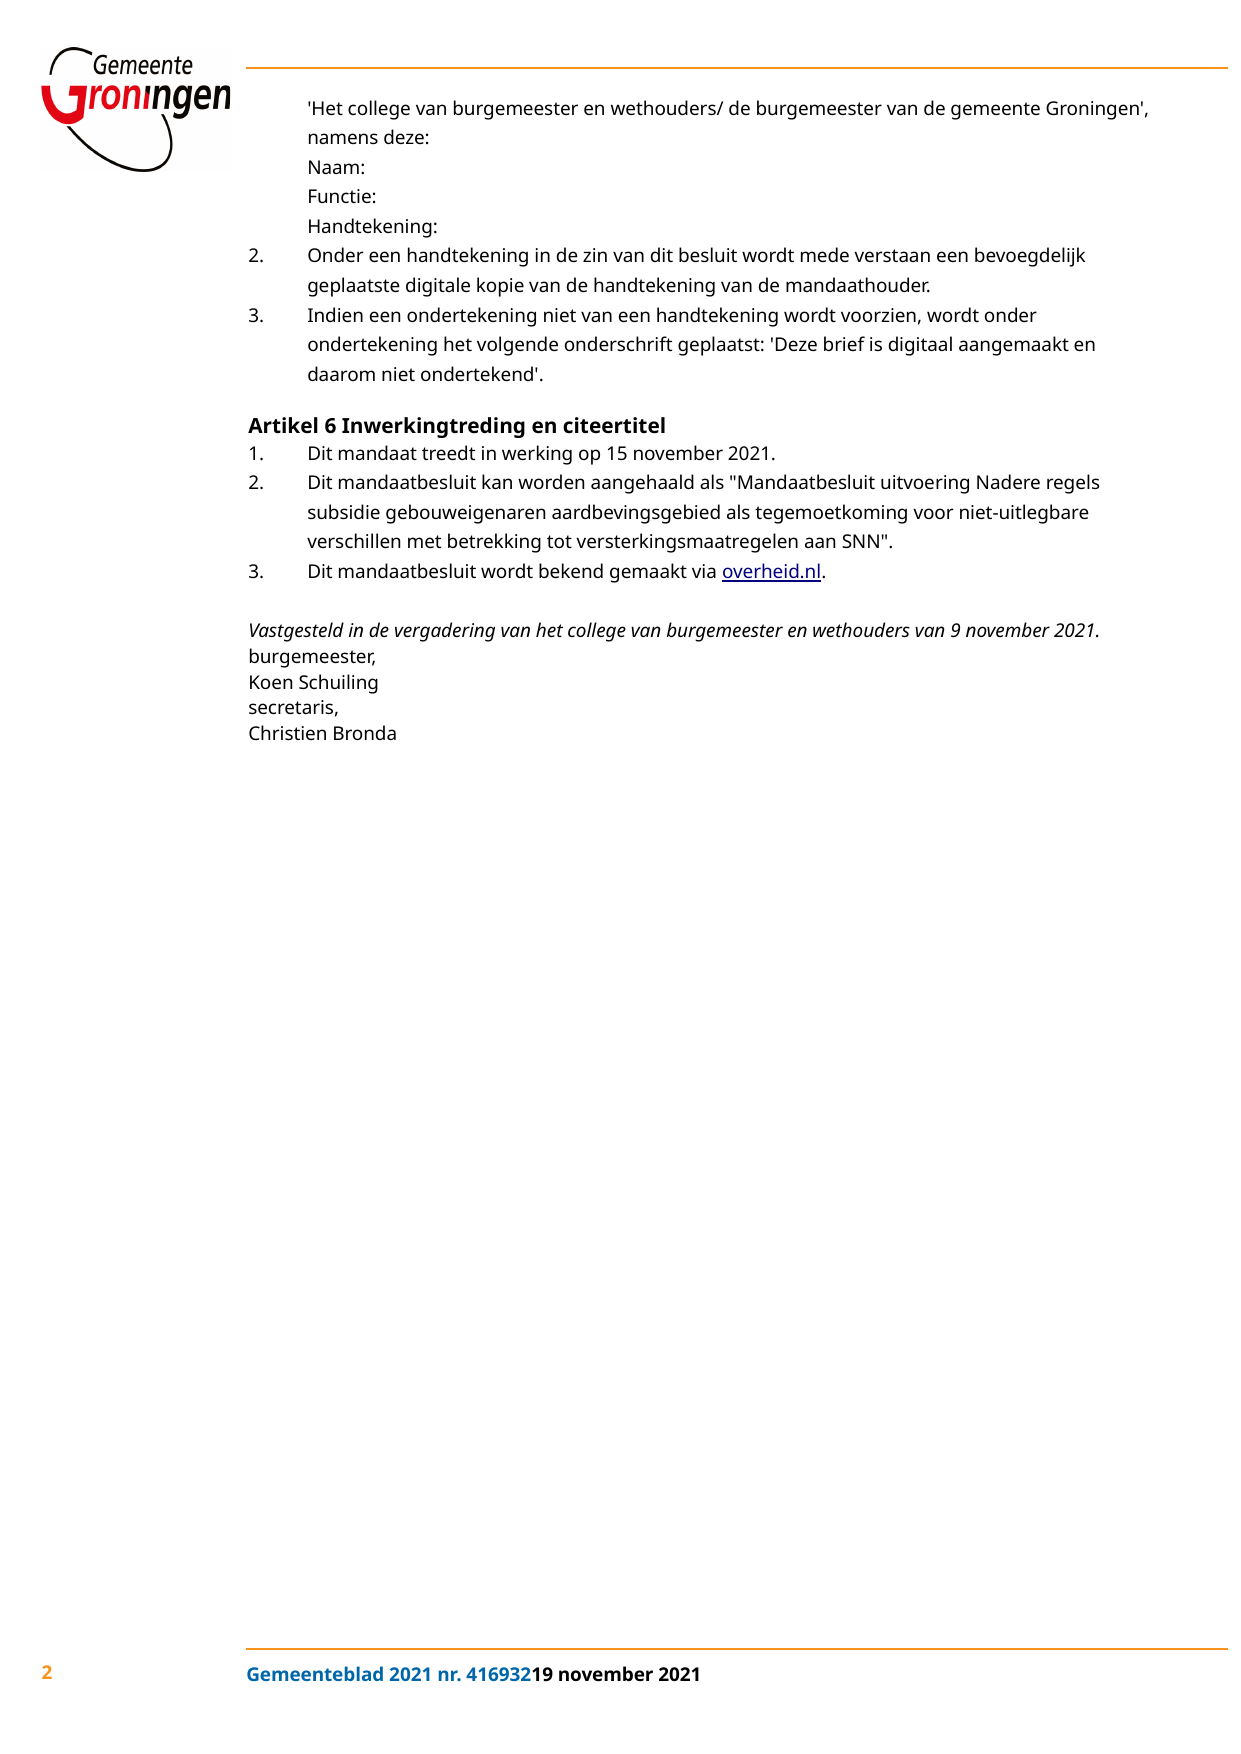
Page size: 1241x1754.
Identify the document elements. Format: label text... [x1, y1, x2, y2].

list Handtekening: [248, 213, 1152, 239]
list Dit mandaatbesluit kan worden aangehaald als "Mandaatbesluit uitvoering Nadere regels subsidie gebouweigenaren aardbevingsgebied als tegemoetkoming voor niet-uitlegbare verschillen met betrekking tot versterkingsmaatregelen aan SNN". [248, 469, 1152, 554]
text Christien Bronda [248, 720, 1152, 746]
list Indien een ondertekening niet van een handtekening wordt voorzien, wordt onder ondertekening het volgende onderschrift geplaatst: 'Deze brief is digitaal aangemaakt en daarom niet ondertekend'. [248, 302, 1152, 387]
picture [41, 47, 231, 172]
list Functie: [248, 183, 1152, 209]
list Dit mandaat treedt in werking op 15 november 2021. [248, 440, 1152, 466]
list Naam: [248, 154, 1152, 180]
list Onder een handtekening in de zin van dit besluit wordt mede verstaan een bevoegdelijk geplaatste digitale kopie van de handtekening van de mandaathouder. [248, 243, 1152, 298]
list 'Het college van burgemeester en wethouders/ de burgemeester van de gemeente Groningen', namens deze: [248, 95, 1152, 150]
list Dit mandaatbesluit wordt bekend gemaakt via overheid.nl. [248, 558, 1152, 584]
text Artikel 6 Inwerkingtreding en citeertitel [248, 411, 1152, 440]
text burgemeester, [248, 643, 1152, 669]
text Vastgesteld in de vergadering van het college van burgemeester en wethouders van 9 november 2021. [248, 617, 1152, 643]
text secretaris, [248, 694, 1152, 720]
text Koen Schuiling [248, 669, 1152, 694]
